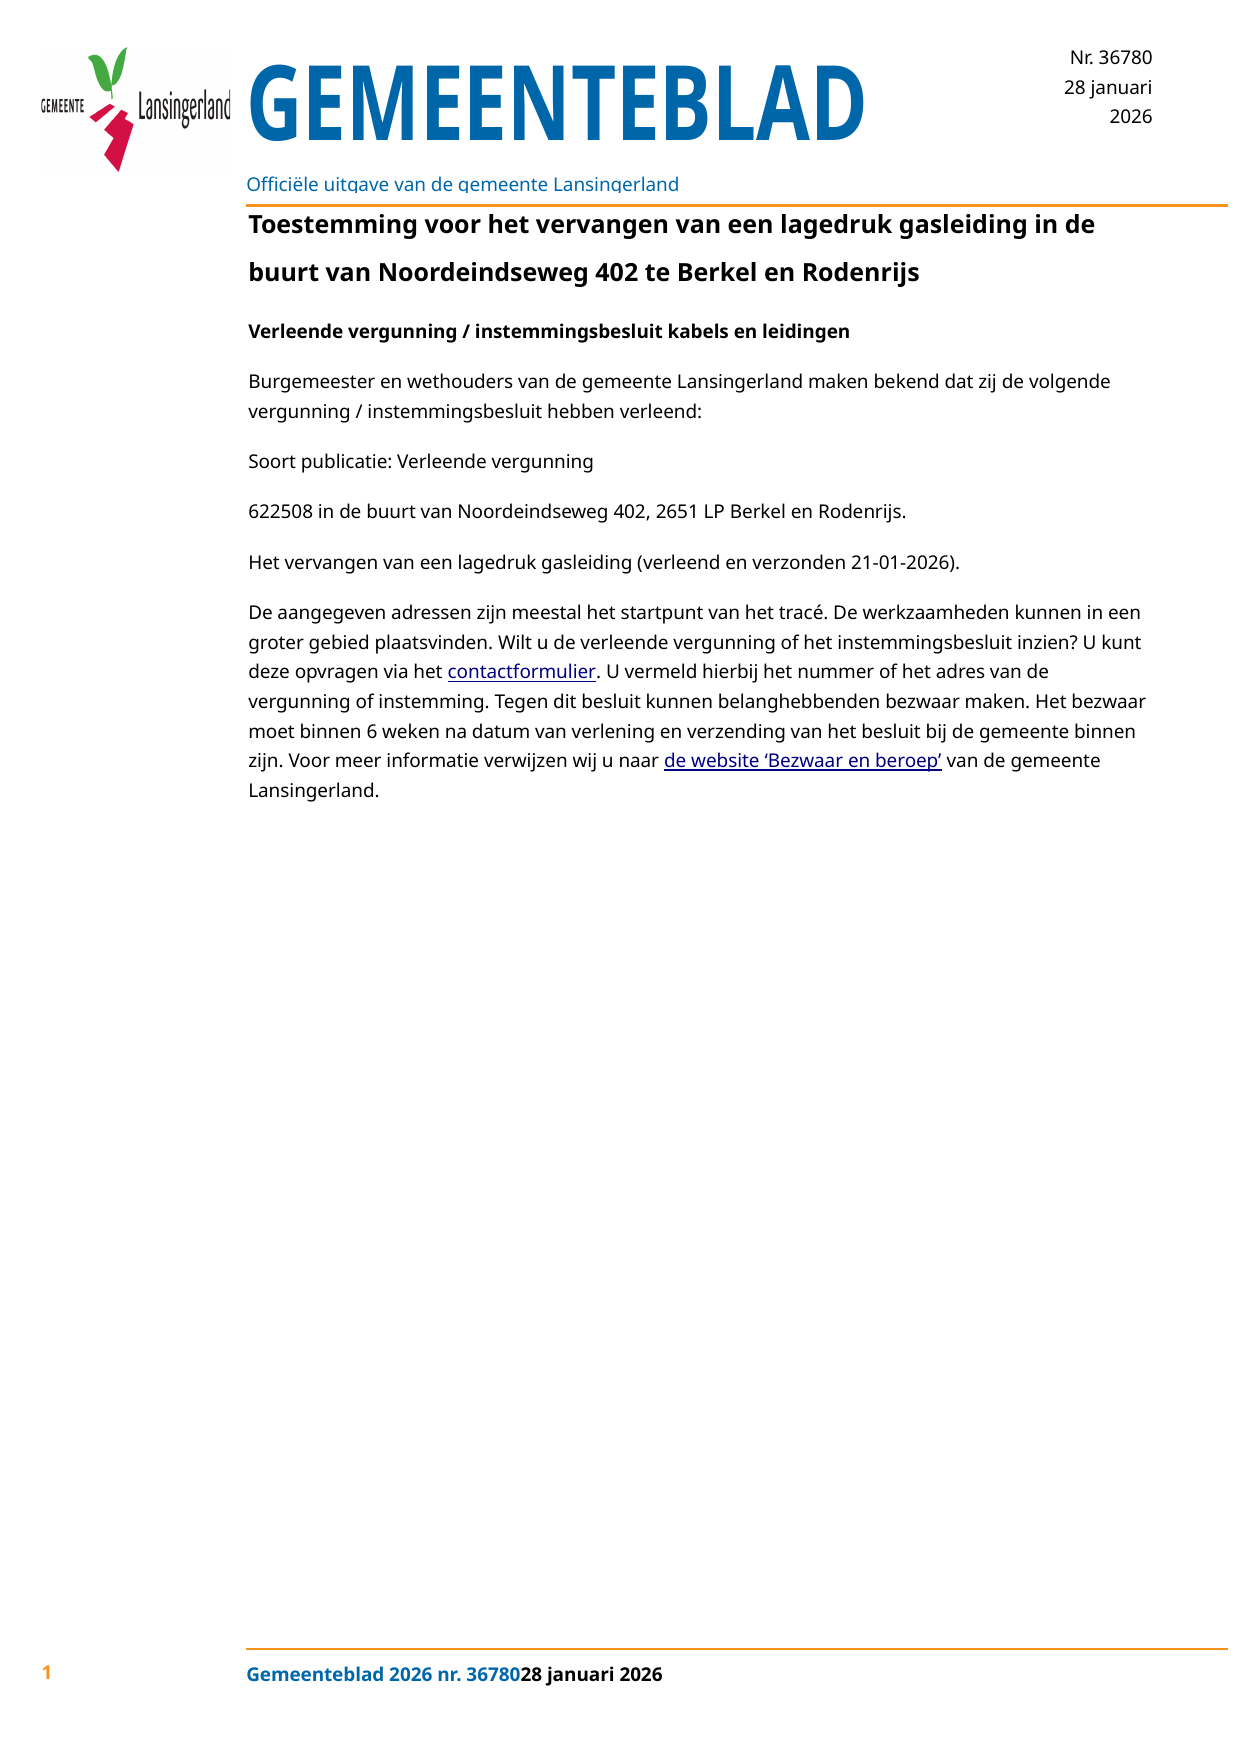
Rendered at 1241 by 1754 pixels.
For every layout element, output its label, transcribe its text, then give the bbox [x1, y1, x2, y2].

text De aangegeven adressen zijn meestal het startpunt van het tracé. De werkzaamheden kunnen in een groter gebied plaatsvinden. Wilt u de verleende vergunning of het instemmingsbesluit inzien? U kunt deze opvragen via het contactformulier. U vermeld hierbij het nummer of het adres van de vergunning of instemming. Tegen dit besluit kunnen belanghebbenden bezwaar maken. Het bezwaar moet binnen 6 weken na datum van verlening en verzending van het besluit bij de gemeente binnen zijn. Voor meer informatie verwijzen wij u naar de website ‘Bezwaar en beroep’ van de gemeente Lansingerland. [248, 599, 1152, 803]
text Verleende vergunning / instemmingsbesluit kabels en leidingen [248, 318, 1152, 344]
text Toestemming voor het vervangen van een lagedruk gasleiding in de buurt van Noordeindseweg 402 te Berkel en Rodenrijs [248, 207, 1152, 288]
picture [41, 47, 231, 172]
text Burgemeester en wethouders van de gemeente Lansingerland maken bekend dat zij de volgende vergunning / instemmingsbesluit hebben verleend: [248, 368, 1152, 424]
text 622508 in de buurt van Noordeindseweg 402, 2651 LP Berkel en Rodenrijs. [248, 499, 1152, 524]
text Het vervangen van een lagedruk gasleiding (verleend en verzonden 21-01-2026). [248, 549, 1152, 575]
text Soort publicatie: Verleende vergunning [248, 448, 1152, 474]
